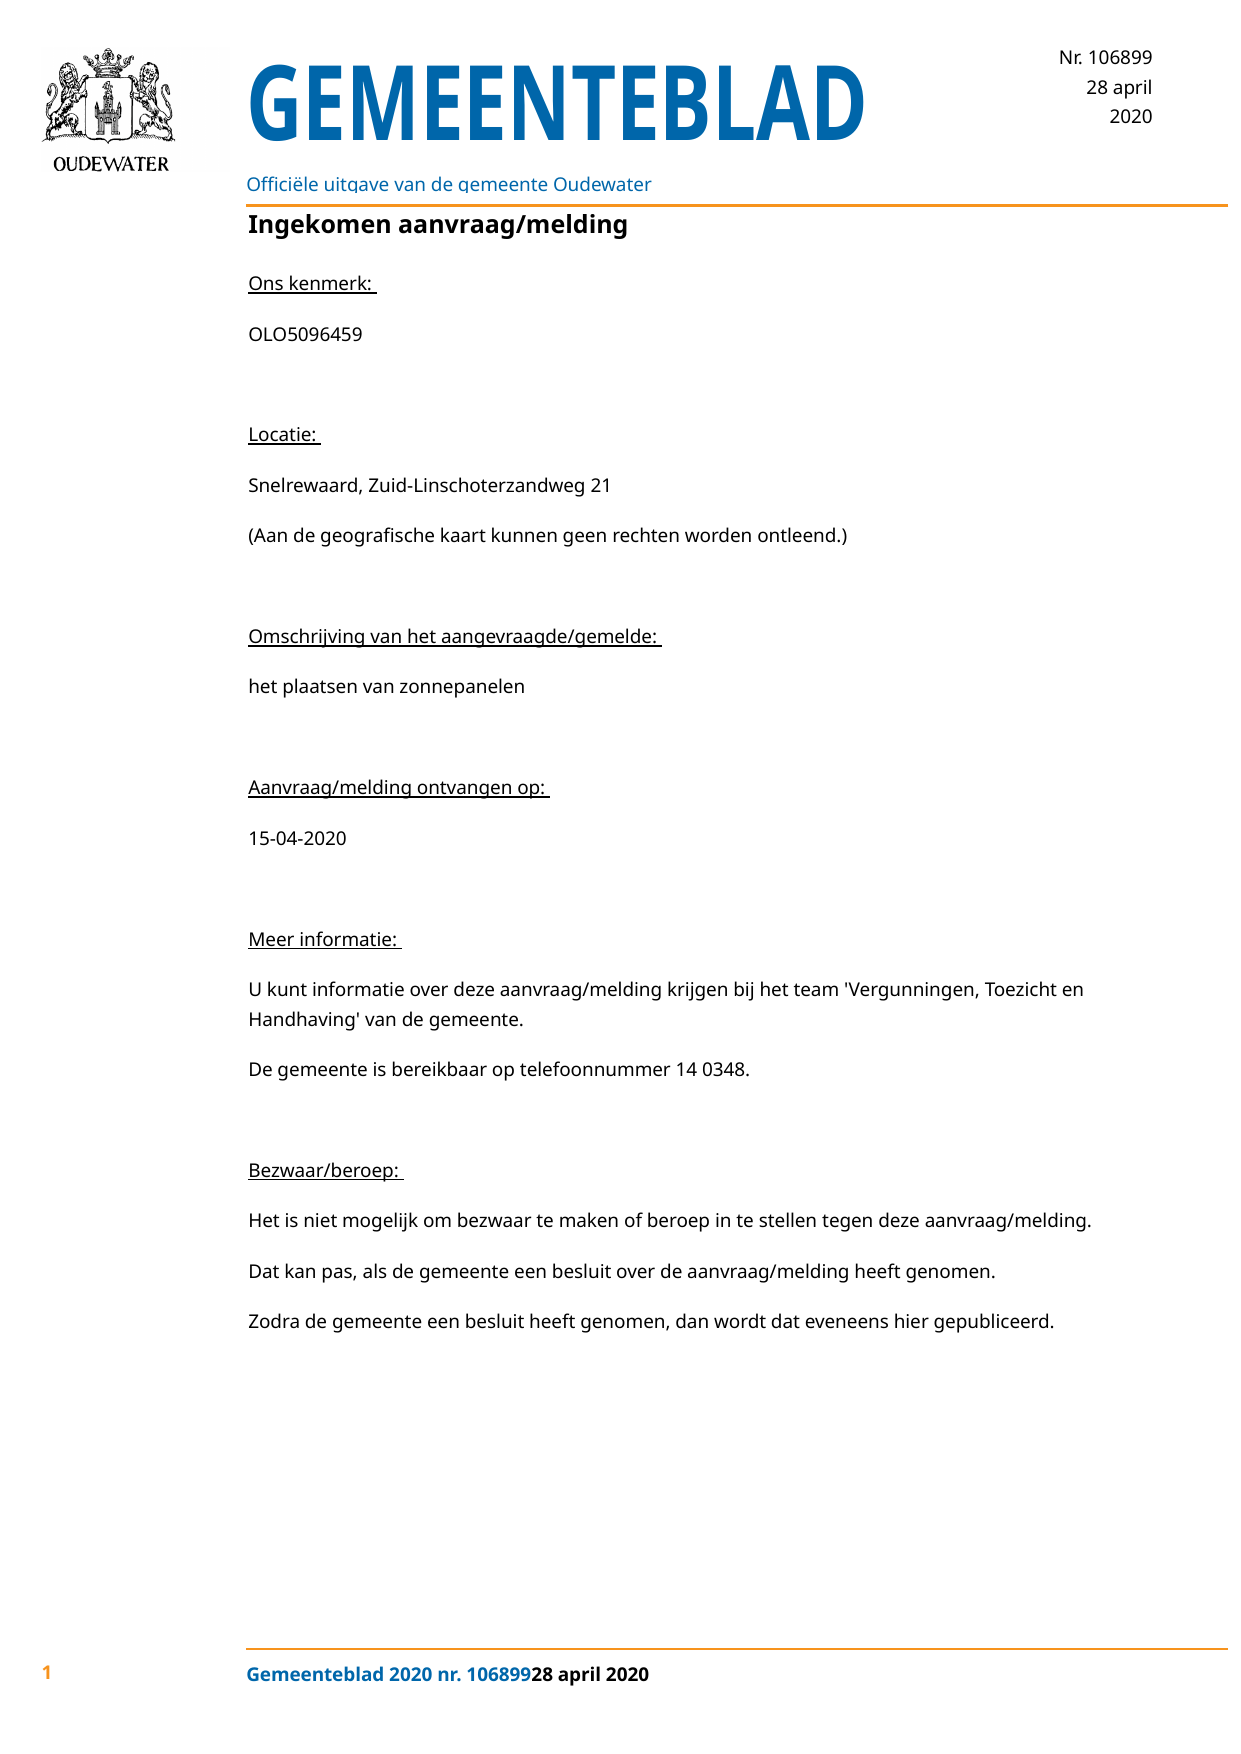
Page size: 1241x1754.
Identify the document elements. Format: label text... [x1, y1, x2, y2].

picture [41, 47, 231, 172]
text Omschrijving van het aangevraagde/gemelde: [248, 623, 1152, 649]
text het plaatsen van zonnepanelen [248, 674, 1152, 699]
text Snelrewaard, Zuid-Linschoterzandweg 21 [248, 472, 1152, 498]
text Zodra de gemeente een besluit heeft genomen, dan wordt dat eveneens hier gepubliceerd. [248, 1308, 1152, 1334]
text De gemeente is bereikbaar op telefoonnummer 14 0348. [248, 1056, 1152, 1082]
text Dat kan pas, als de gemeente een besluit over de aanvraag/melding heeft genomen. [248, 1258, 1152, 1283]
text Meer informatie: [248, 926, 1152, 951]
text (Aan de geografische kaart kunnen geen rechten worden ontleend.) [248, 522, 1152, 548]
text Ingekomen aanvraag/melding [248, 207, 1152, 241]
text Locatie: [248, 422, 1152, 447]
text Aanvraag/melding ontvangen op: [248, 774, 1152, 800]
text Bezwaar/beroep: [248, 1157, 1152, 1183]
text Ons kenmerk: [248, 270, 1152, 296]
text Het is niet mogelijk om bezwaar te maken of beroep in te stellen tegen deze aanvraag/melding. [248, 1207, 1152, 1233]
text U kunt informatie over deze aanvraag/melding krijgen bij het team 'Vergunningen, Toezicht en Handhaving' van de gemeente. [248, 976, 1152, 1031]
text 15-04-2020 [248, 825, 1152, 851]
text OLO5096459 [248, 321, 1152, 346]
